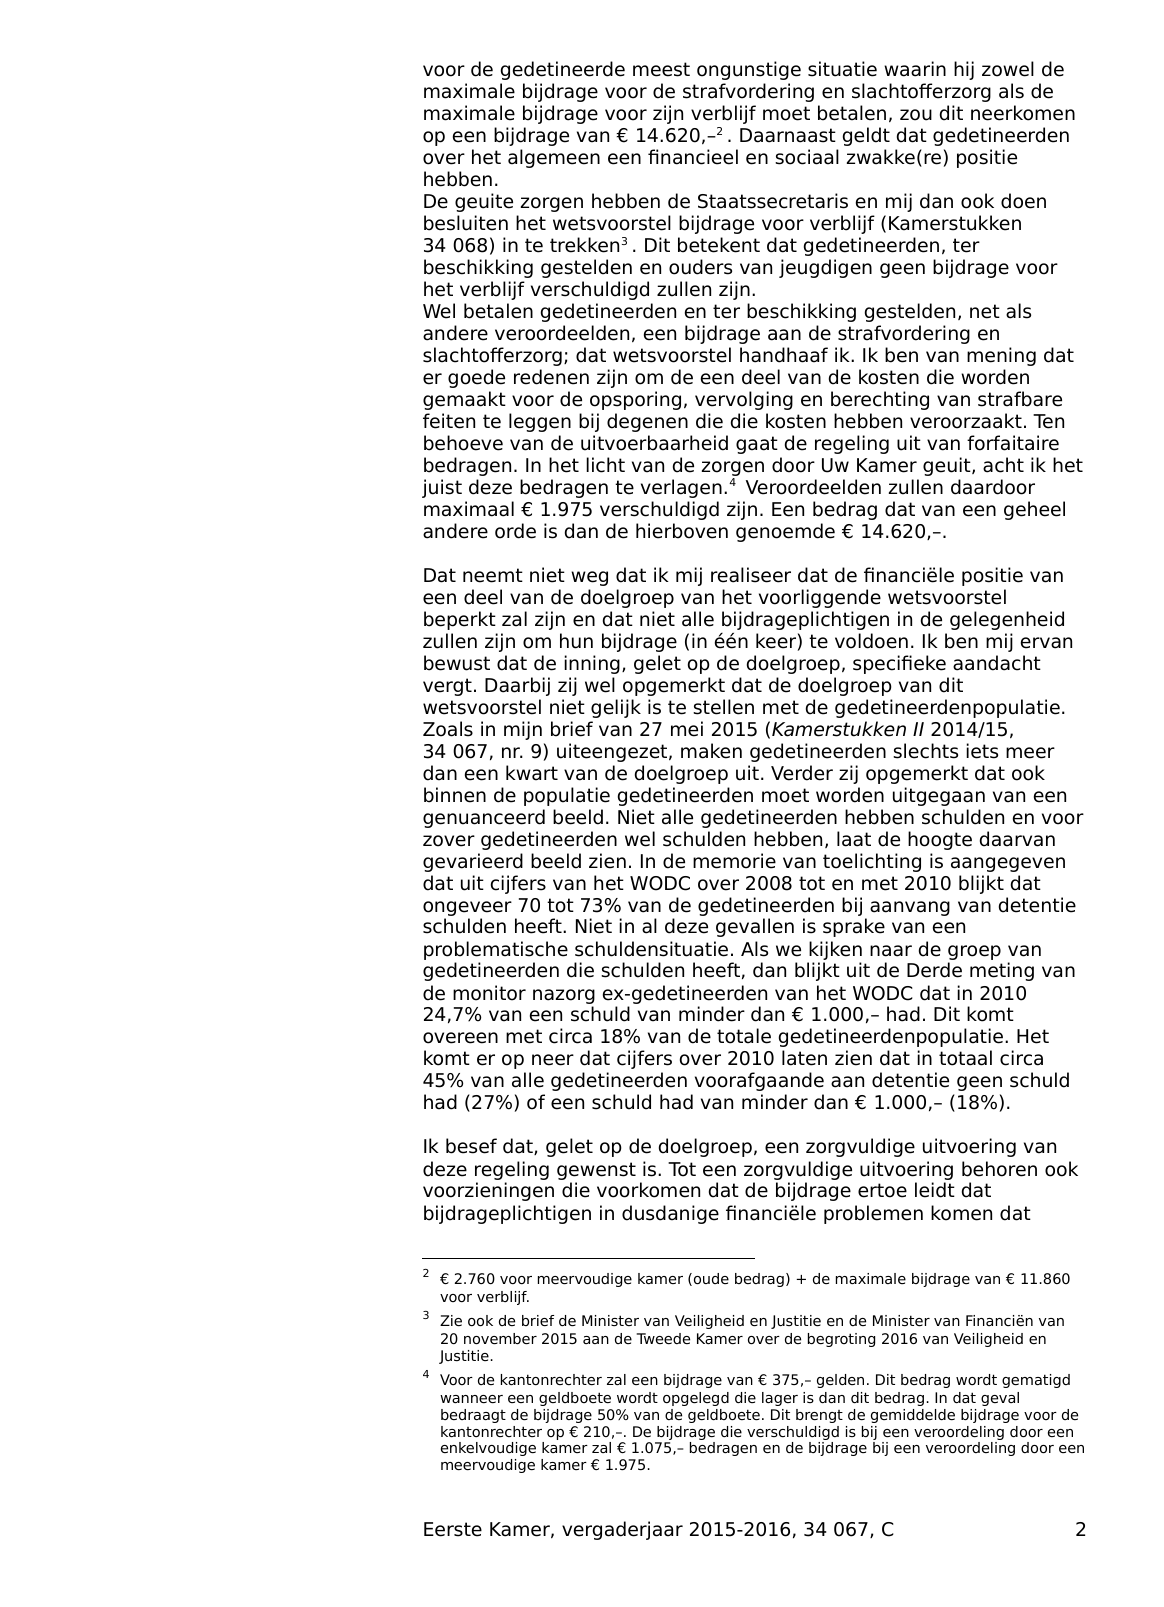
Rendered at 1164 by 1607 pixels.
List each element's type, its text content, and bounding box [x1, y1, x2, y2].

text De geuite zorgen hebben de Staatssecretaris en mij dan ook doen besluiten het wetsvoorstel bijdrage voor verblijf (Kamerstukken 34 068) in te trekken. Dit betekent dat gedetineerden, ter beschikking gestelden en ouders van jeugdigen geen bijdrage voor het verblijf verschuldigd zullen zijn. [422, 191, 1087, 301]
text Dat neemt niet weg dat ik mij realiseer dat de financiële positie van een deel van de doelgroep van het voorliggende wetsvoorstel beperkt zal zijn en dat niet alle bijdrageplichtigen in de gelegenheid zullen zijn om hun bijdrage (in één keer) te voldoen. Ik ben mij ervan bewust dat de inning, gelet op de doelgroep, specifieke aandacht vergt. Daarbij zij wel opgemerkt dat de doelgroep van dit wetsvoorstel niet gelijk is te stellen met de gedetineerdenpopulatie. Zoals in mijn brief van 27 mei 2015 (Kamerstukken II 2014/15, 34 067, nr. 9) uiteengezet, maken gedetineerden slechts iets meer dan een kwart van de doelgroep uit. Verder zij opgemerkt dat ook binnen de populatie gedetineerden moet worden uitgegaan van een genuanceerd beeld. Niet alle gedetineerden hebben schulden en voor zover gedetineerden wel schulden hebben, laat de hoogte daarvan gevarieerd beeld zien. In de memorie van toelichting is aangegeven dat uit cijfers van het WODC over 2008 tot en met 2010 blijkt dat ongeveer 70 tot 73% van de gedetineerden bij aanvang van detentie schulden heeft. Niet in al deze gevallen is sprake van een problematische schuldensituatie. Als we kijken naar de groep van gedetineerden die schulden heeft, dan blijkt uit de Derde meting van de monitor nazorg ex-gedetineerden van het WODC dat in 2010 24,7% van een schuld van minder dan € 1.000,– had. Dit komt overeen met circa 18% van de totale gedetineerdenpopulatie. Het komt er op neer dat cijfers over 2010 laten zien dat in totaal circa 45% van alle gedetineerden voorafgaande aan detentie geen schuld had (27%) of een schuld had van minder dan € 1.000,– (18%). [422, 565, 1087, 1114]
text Ik besef dat, gelet op de doelgroep, een zorgvuldige uitvoering van deze regeling gewenst is. Tot een zorgvuldige uitvoering behoren ook voorzieningen die voorkomen dat de bijdrage ertoe leidt dat bijdrageplichtigen in dusdanige financiële problemen komen dat [422, 1136, 1087, 1224]
text Wel betalen gedetineerden en ter beschikking gestelden, net als andere veroordeelden, een bijdrage aan de strafvordering en slachtofferzorg; dat wetsvoorstel handhaaf ik. Ik ben van mening dat er goede redenen zijn om de een deel van de kosten die worden gemaakt voor de opsporing, vervolging en berechting van strafbare feiten te leggen bij degenen die die kosten hebben veroorzaakt. Ten behoeve van de uitvoerbaarheid gaat de regeling uit van forfaitaire bedragen. In het licht van de zorgen door Uw Kamer geuit, acht ik het juist deze bedragen te verlagen. Veroordeelden zullen daardoor maximaal € 1.975 verschuldigd zijn. Een bedrag dat van een geheel andere orde is dan de hierboven genoemde € 14.620,–. [422, 301, 1087, 543]
text voor de gedetineerde meest ongunstige situatie waarin hij zowel de maximale bijdrage voor de strafvordering en slachtofferzorg als de maximale bijdrage voor zijn verblijf moet betalen, zou dit neerkomen op een bijdrage van € 14.620,–. Daarnaast geldt dat gedetineerden over het algemeen een financieel en sociaal zwakke(re) positie hebben. [422, 59, 1087, 191]
text € 2.760 voor meervoudige kamer (oude bedrag) + de maximale bijdrage van € 11.860 voor verblijf. [422, 1267, 1087, 1306]
text Zie ook de brief de Minister van Veiligheid en Justitie en de Minister van Financiën van 20 november 2015 aan de Tweede Kamer over de begroting 2016 van Veiligheid en Justitie. [422, 1309, 1087, 1365]
text Voor de kantonrechter zal een bijdrage van € 375,– gelden. Dit bedrag wordt gematigd wanneer een geldboete wordt opgelegd die lager is dan dit bedrag. In dat geval bedraagt de bijdrage 50% van de geldboete. Dit brengt de gemiddelde bijdrage voor de kantonrechter op € 210,–. De bijdrage die verschuldigd is bij een veroordeling door een enkelvoudige kamer zal € 1.075,– bedragen en de bijdrage bij een veroordeling door een meervoudige kamer € 1.975. [422, 1368, 1087, 1474]
